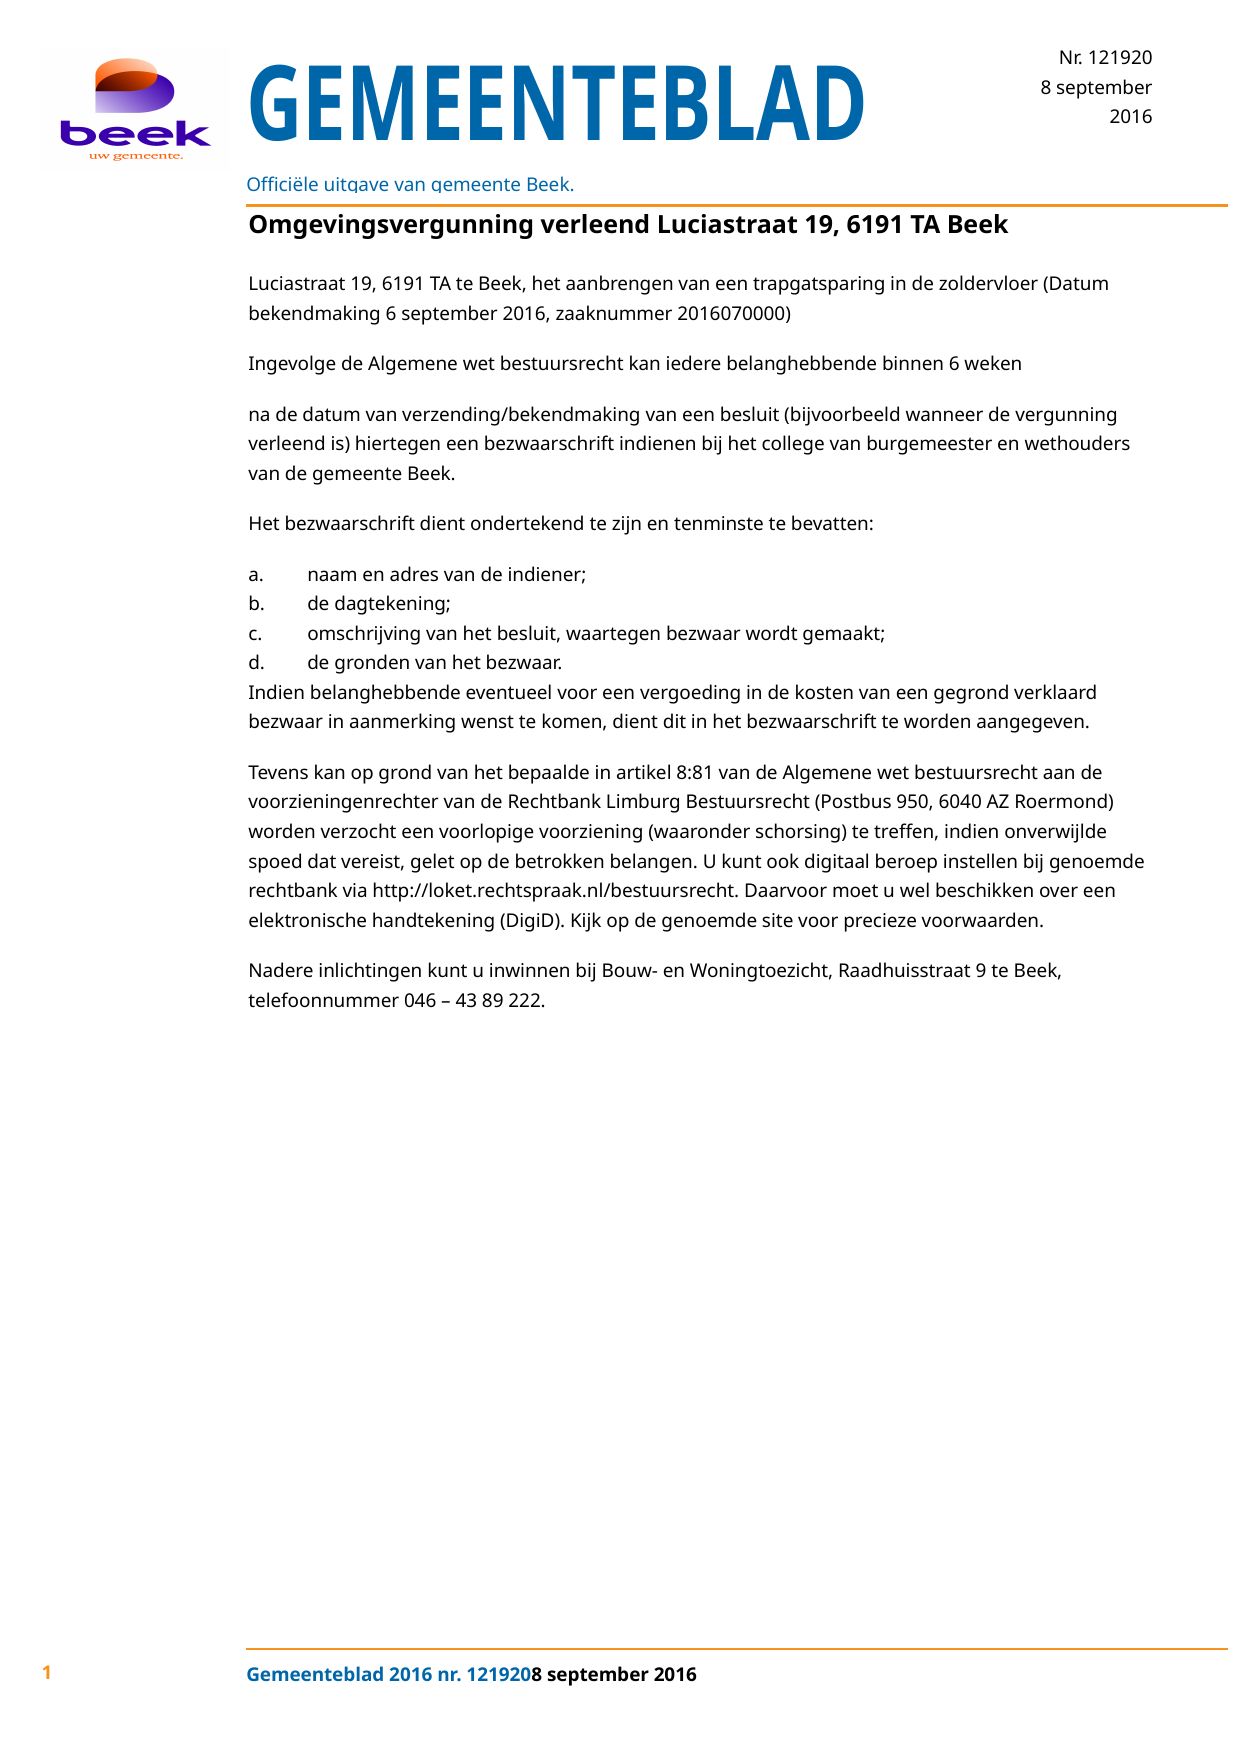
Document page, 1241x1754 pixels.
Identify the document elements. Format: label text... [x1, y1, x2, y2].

text na de datum van verzending/bekendmaking van een besluit (bijvoorbeeld wanneer de vergunning verleend is) hiertegen een bezwaarschrift indienen bij het college van burgemeester en wethouders van de gemeente Beek. [248, 401, 1152, 486]
list de dagtekening; [248, 590, 1152, 616]
text Ingevolge de Algemene wet bestuursrecht kan iedere belanghebbende binnen 6 weken [248, 350, 1152, 376]
text Indien belanghebbende eventueel voor een vergoeding in de kosten van een gegrond verklaard bezwaar in aanmerking wenst te komen, dient dit in het bezwaarschrift te worden aangegeven. [248, 679, 1152, 734]
text Luciastraat 19, 6191 TA te Beek, het aanbrengen van een trapgatsparing in de zoldervloer (Datum bekendmaking 6 september 2016, zaaknummer 2016070000) [248, 270, 1152, 326]
list de gronden van het bezwaar. [248, 649, 1152, 675]
list naam en adres van de indiener; [248, 561, 1152, 586]
text Tevens kan op grond van het bepaalde in artikel 8:81 van de Algemene wet bestuursrecht aan de voorzieningenrechter van de Rechtbank Limburg Bestuursrecht (Postbus 950, 6040 AZ Roermond) worden verzocht een voorlopige voorziening (waaronder schorsing) te treffen, indien onverwijlde spoed dat vereist, gelet op de betrokken belangen. U kunt ook digitaal beroep instellen bij genoemde rechtbank via http://loket.rechtspraak.nl/bestuursrecht. Daarvoor moet u wel beschikken over een elektronische handtekening (DigiD). Kijk op de genoemde site voor precieze voorwaarden. [248, 759, 1152, 933]
picture [41, 47, 231, 172]
text Nadere inlichtingen kunt u inwinnen bij Bouw- en Woningtoezicht, Raadhuisstraat 9 te Beek, telefoonnummer 046 – 43 89 222. [248, 957, 1152, 1013]
list omschrijving van het besluit, waartegen bezwaar wordt gemaakt; [248, 620, 1152, 646]
text Het bezwaarschrift dient ondertekend te zijn en tenminste te bevatten: [248, 510, 1152, 536]
text Omgevingsvergunning verleend Luciastraat 19, 6191 TA Beek [248, 207, 1152, 241]
